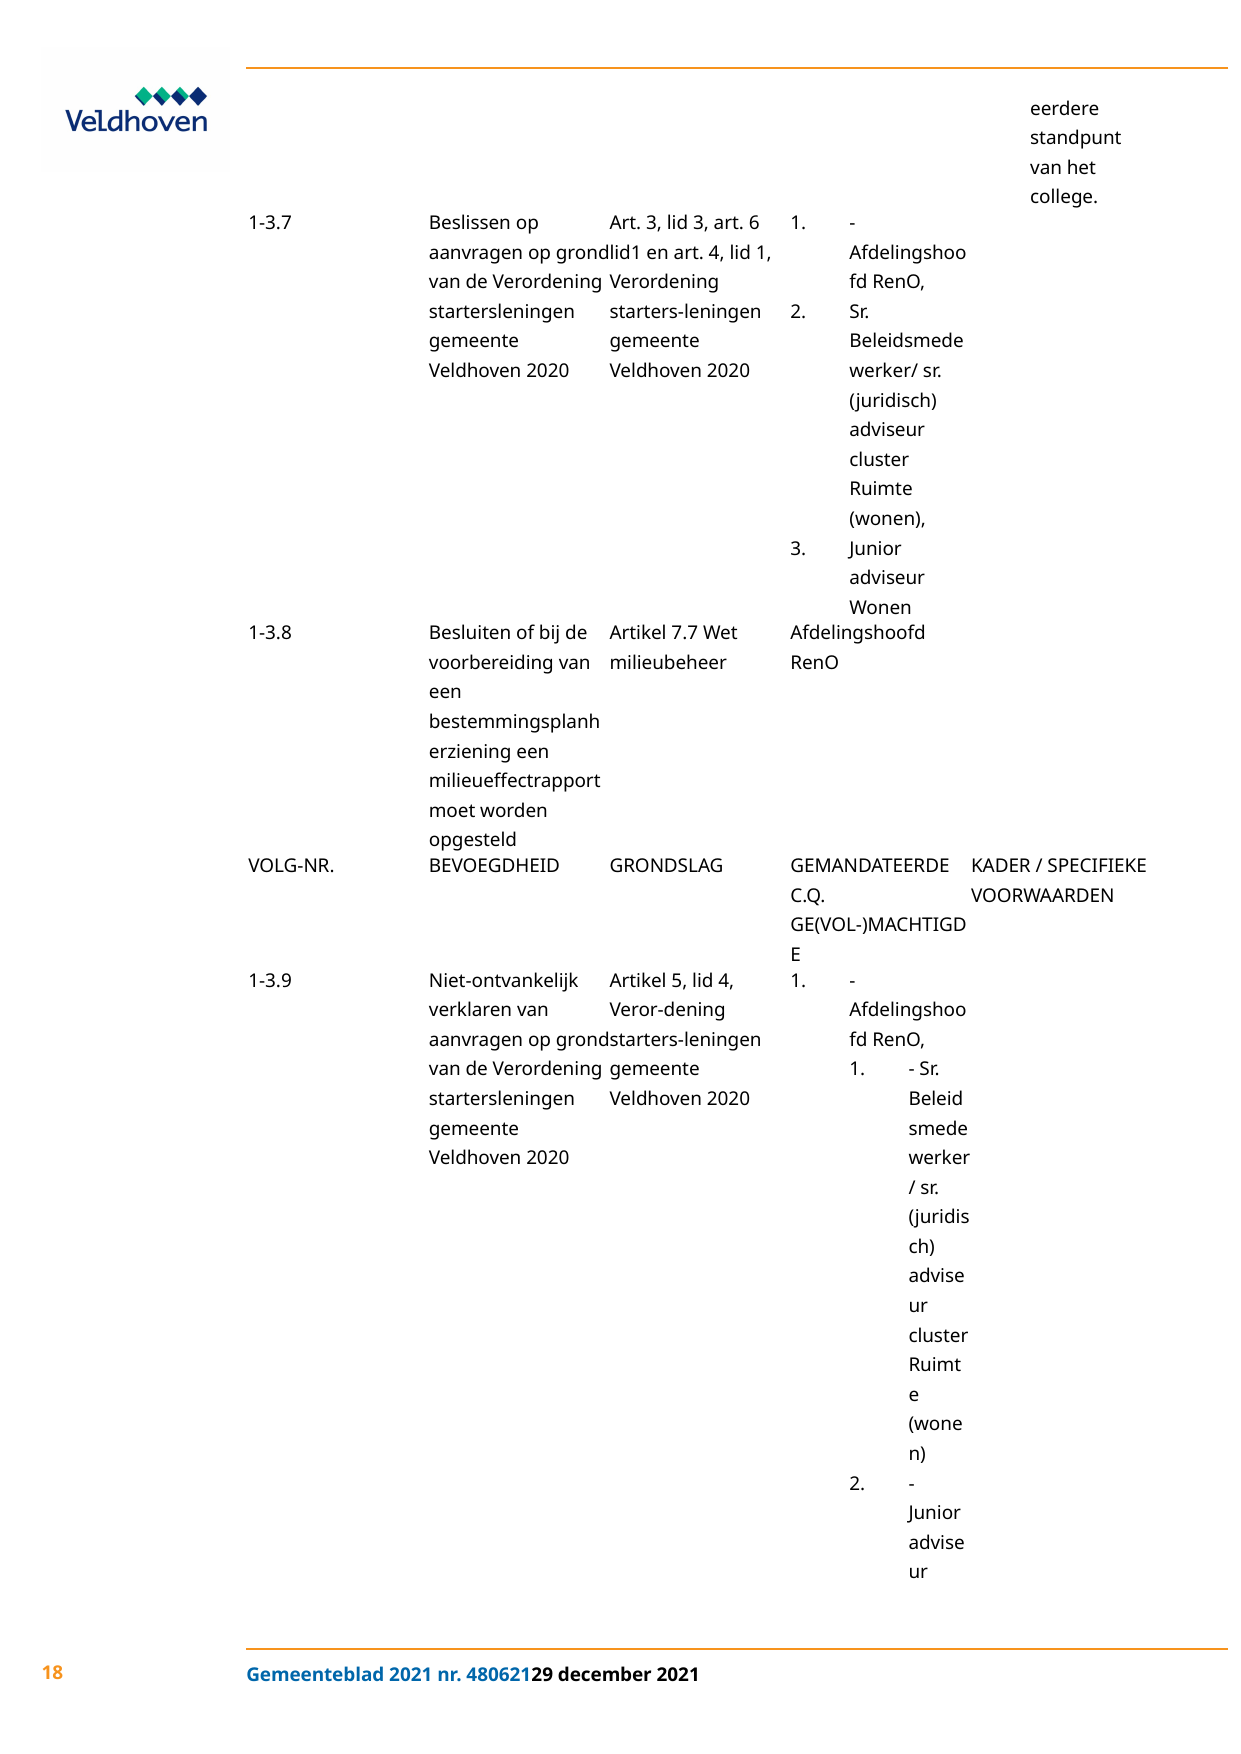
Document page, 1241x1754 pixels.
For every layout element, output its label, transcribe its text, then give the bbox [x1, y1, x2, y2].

table_cell [429, 95, 609, 209]
table_cell [971, 209, 1152, 619]
table_cell KADER / SPECIFIEKE VOORWAARDEN [971, 853, 1152, 967]
table_cell BEVOEGDHEID [429, 853, 609, 967]
table_cell - Afdelingshoofd RenO, Sr. Beleidsmedewerker/ sr. (juridisch) adviseur cluster Ruimte (wonen), Junior adviseur Wonen [790, 209, 971, 619]
table_cell Afdelingshoofd RenO [790, 620, 971, 852]
table_cell [609, 95, 790, 209]
table_cell [971, 620, 1152, 852]
table_cell 1-3.9 [248, 967, 429, 1584]
table_cell GRONDSLAG [609, 853, 790, 967]
table_cell Beslissen op aanvragen op grond van de Verordening startersleningen gemeente Veldhoven 2020 [429, 209, 609, 619]
table_cell GEMANDATEERDE C.Q. GE(VOL-)MACHTIGDE [790, 853, 971, 967]
table_cell - Afdelingshoofd RenO, - Sr. Beleidsmedewerker/ sr. (juridisch) adviseur cluster Ruimte (wonen) - Junior adviseur [790, 967, 971, 1584]
table_cell [971, 967, 1152, 1584]
table_cell Artikel 5, lid 4, Veror-dening starters-leningen gemeente Veldhoven 2020 [609, 967, 790, 1584]
table_cell Art. 3, lid 3, art. 6 lid1 en art. 4, lid 1, Verordening starters-leningen gemeente Veldhoven 2020 [609, 209, 790, 619]
table_cell [248, 95, 429, 209]
table_cell Besluiten of bij de voorbereiding van een bestemmingsplanherziening een milieueffectrapport moet worden opgesteld [429, 620, 609, 852]
table_cell 1-3.8 [248, 620, 429, 852]
table_cell VOLG-NR. [248, 853, 429, 967]
table_cell eerdere standpunt van het college. [971, 95, 1152, 209]
picture [41, 47, 231, 172]
table_cell [790, 95, 971, 209]
table_cell 1-3.7 [248, 209, 429, 619]
table_cell Niet-ontvankelijk verklaren van aanvragen op grond van de Verordening startersleningen gemeente Veldhoven 2020 [429, 967, 609, 1584]
table_cell Artikel 7.7 Wet milieubeheer [609, 620, 790, 852]
